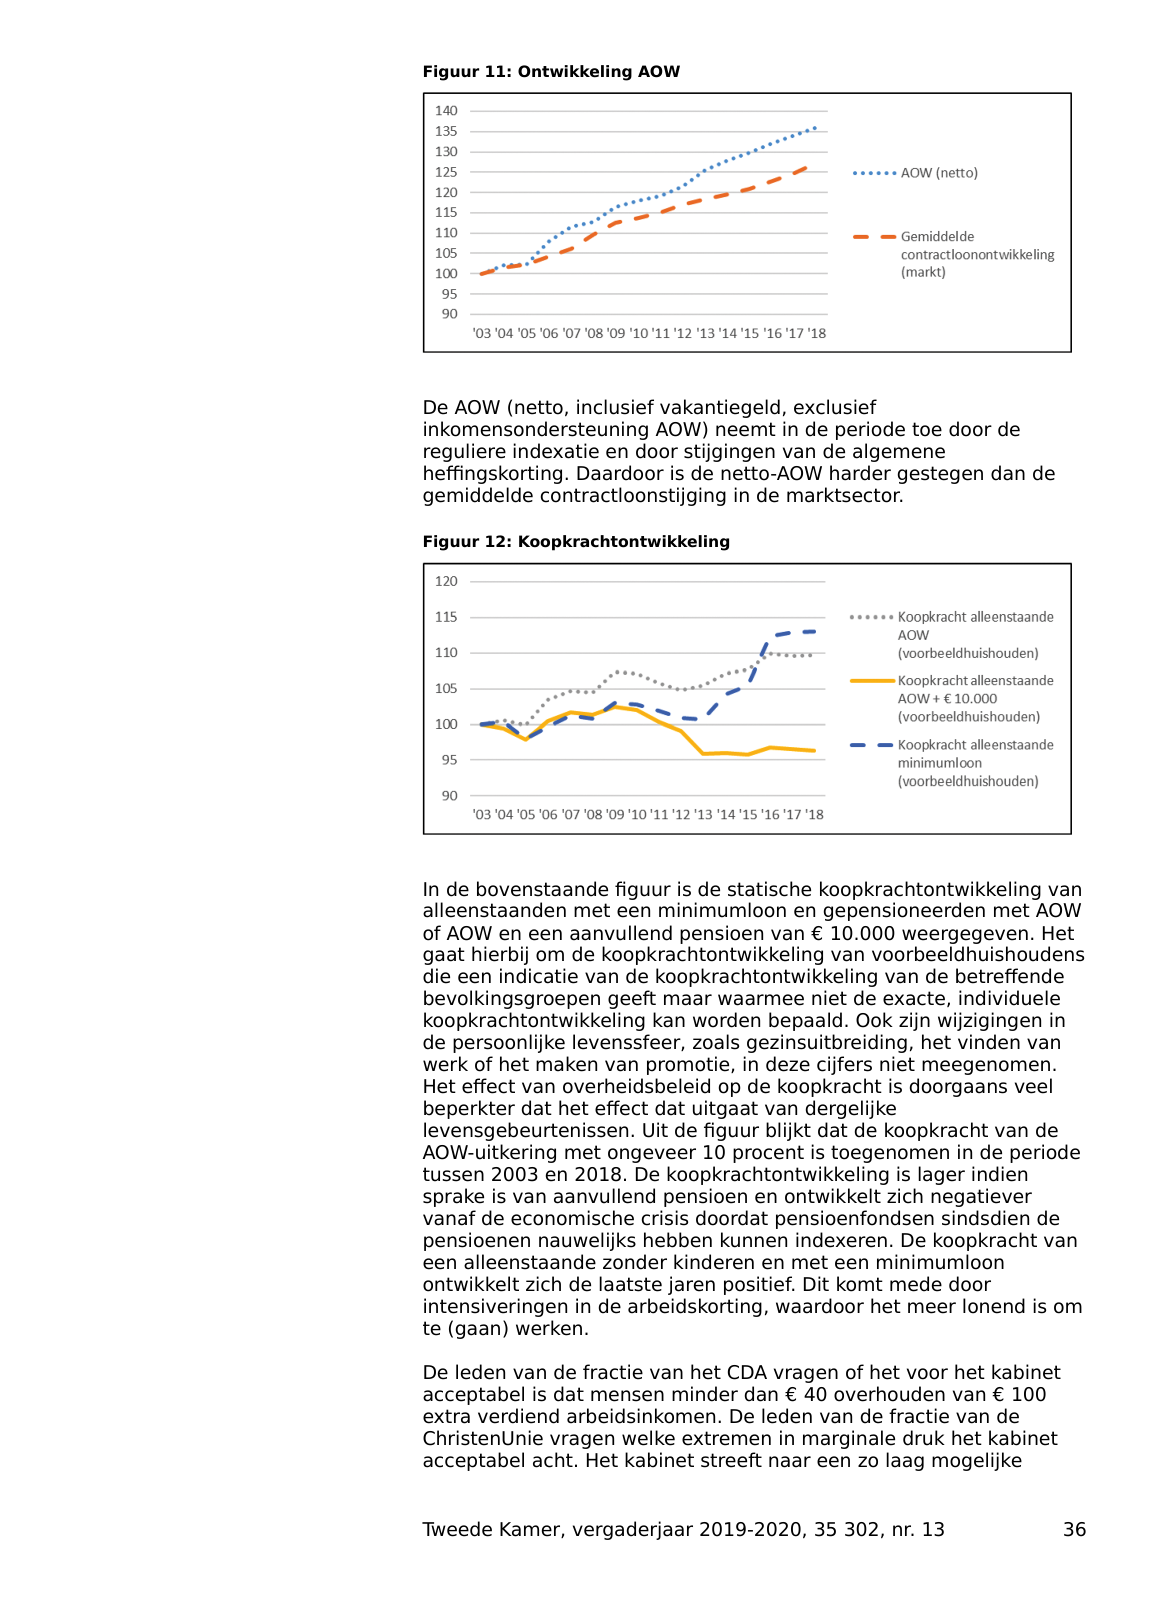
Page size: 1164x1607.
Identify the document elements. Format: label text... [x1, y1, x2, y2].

text De AOW (netto, inclusief vakantiegeld, exclusief inkomensondersteuning AOW) neemt in de periode toe door de reguliere indexatie en door stijgingen van de algemene heffingskorting. Daardoor is de netto-AOW harder gestegen dan de gemiddelde contractloonstijging in de marktsector. [422, 397, 1087, 507]
text Figuur 11: Ontwikkeling AOW [422, 63, 1072, 81]
text Figuur 12: Koopkrachtontwikkeling [422, 533, 1072, 551]
picture [422, 92, 1072, 353]
picture [422, 562, 1072, 835]
text De leden van de fractie van het CDA vragen of het voor het kabinet acceptabel is dat mensen minder dan € 40 overhouden van € 100 extra verdiend arbeidsinkomen. De leden van de fractie van de ChristenUnie vragen welke extremen in marginale druk het kabinet acceptabel acht. Het kabinet streeft naar een zo laag mogelijke [422, 1362, 1087, 1472]
text In de bovenstaande figuur is de statische koopkrachtontwikkeling van alleenstaanden met een minimumloon en gepensioneerden met AOW of AOW en een aanvullend pensioen van € 10.000 weergegeven. Het gaat hierbij om de koopkrachtontwikkeling van voorbeeldhuishoudens die een indicatie van de koopkrachtontwikkeling van de betreffende bevolkingsgroepen geeft maar waarmee niet de exacte, individuele koopkrachtontwikkeling kan worden bepaald. Ook zijn wijzigingen in de persoonlijke levenssfeer, zoals gezinsuitbreiding, het vinden van werk of het maken van promotie, in deze cijfers niet meegenomen. Het effect van overheidsbeleid op de koopkracht is doorgaans veel beperkter dat het effect dat uitgaat van dergelijke levensgebeurtenissen. Uit de figuur blijkt dat de koopkracht van de AOW-uitkering met ongeveer 10 procent is toegenomen in de periode tussen 2003 en 2018. De koopkrachtontwikkeling is lager indien sprake is van aanvullend pensioen en ontwikkelt zich negatiever vanaf de economische crisis doordat pensioenfondsen sindsdien de pensioenen nauwelijks hebben kunnen indexeren. De koopkracht van een alleenstaande zonder kinderen en met een minimumloon ontwikkelt zich de laatste jaren positief. Dit komt mede door intensiveringen in de arbeidskorting, waardoor het meer lonend is om te (gaan) werken. [422, 878, 1087, 1340]
